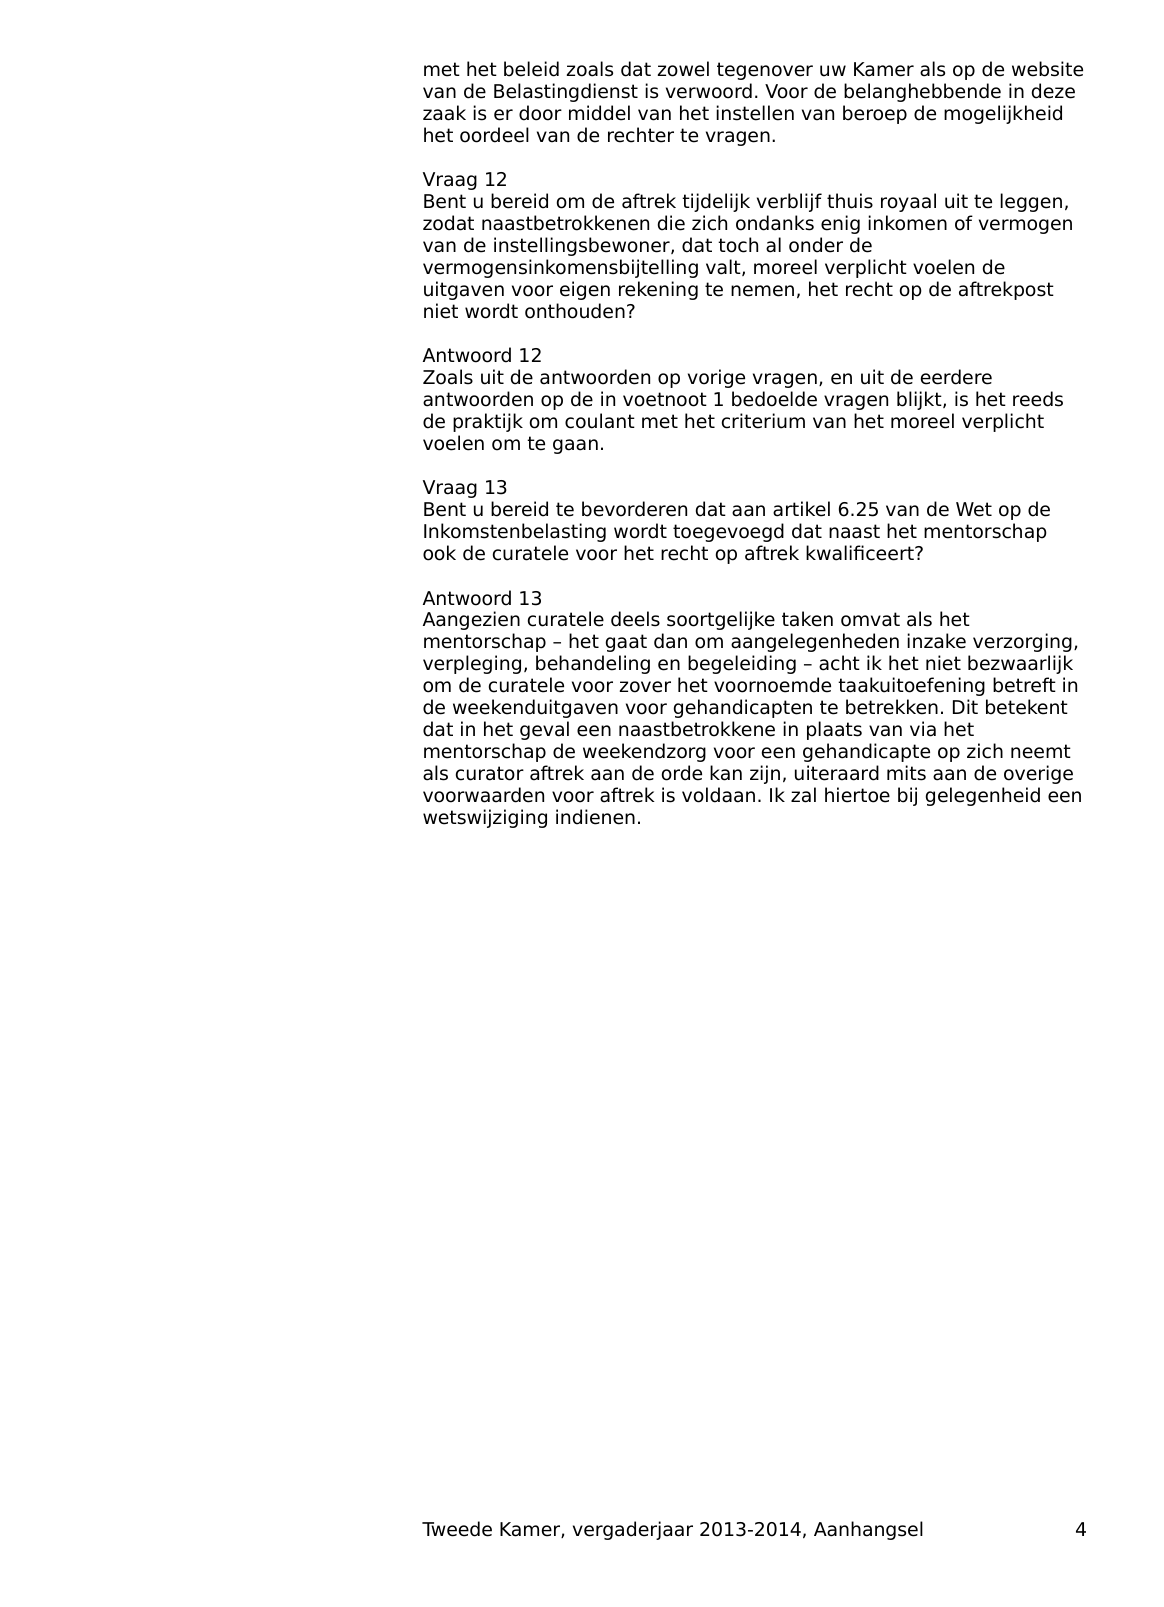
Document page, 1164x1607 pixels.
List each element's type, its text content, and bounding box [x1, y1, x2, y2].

text Vraag 13 [422, 477, 1087, 499]
text Bent u bereid te bevorderen dat aan artikel 6.25 van de Wet op de Inkomstenbelasting wordt toegevoegd dat naast het mentorschap ook de curatele voor het recht op aftrek kwalificeert? [422, 499, 1087, 565]
text Aangezien curatele deels soortgelijke taken omvat als het mentorschap – het gaat dan om aangelegenheden inzake verzorging, verpleging, behandeling en begeleiding – acht ik het niet bezwaarlijk om de curatele voor zover het voornoemde taakuitoefening betreft in de weekenduitgaven voor gehandicapten te betrekken. Dit betekent dat in het geval een naastbetrokkene in plaats van via het mentorschap de weekendzorg voor een gehandicapte op zich neemt als curator aftrek aan de orde kan zijn, uiteraard mits aan de overige voorwaarden voor aftrek is voldaan. Ik zal hiertoe bij gelegenheid een wetswijziging indienen. [422, 609, 1087, 829]
text Bent u bereid om de aftrek tijdelijk verblijf thuis royaal uit te leggen, zodat naastbetrokkenen die zich ondanks enig inkomen of vermogen van de instellingsbewoner, dat toch al onder de vermogensinkomensbijtelling valt, moreel verplicht voelen de uitgaven voor eigen rekening te nemen, het recht op de aftrekpost niet wordt onthouden? [422, 191, 1087, 323]
text Vraag 12 [422, 169, 1087, 191]
text met het beleid zoals dat zowel tegenover uw Kamer als op de website van de Belastingdienst is verwoord. Voor de belanghebbende in deze zaak is er door middel van het instellen van beroep de mogelijkheid het oordeel van de rechter te vragen. [422, 59, 1087, 147]
text Zoals uit de antwoorden op vorige vragen, en uit de eerdere antwoorden op de in voetnoot 1 bedoelde vragen blijkt, is het reeds de praktijk om coulant met het criterium van het moreel verplicht voelen om te gaan. [422, 367, 1087, 455]
text Antwoord 12 [422, 345, 1087, 367]
text Antwoord 13 [422, 587, 1087, 609]
